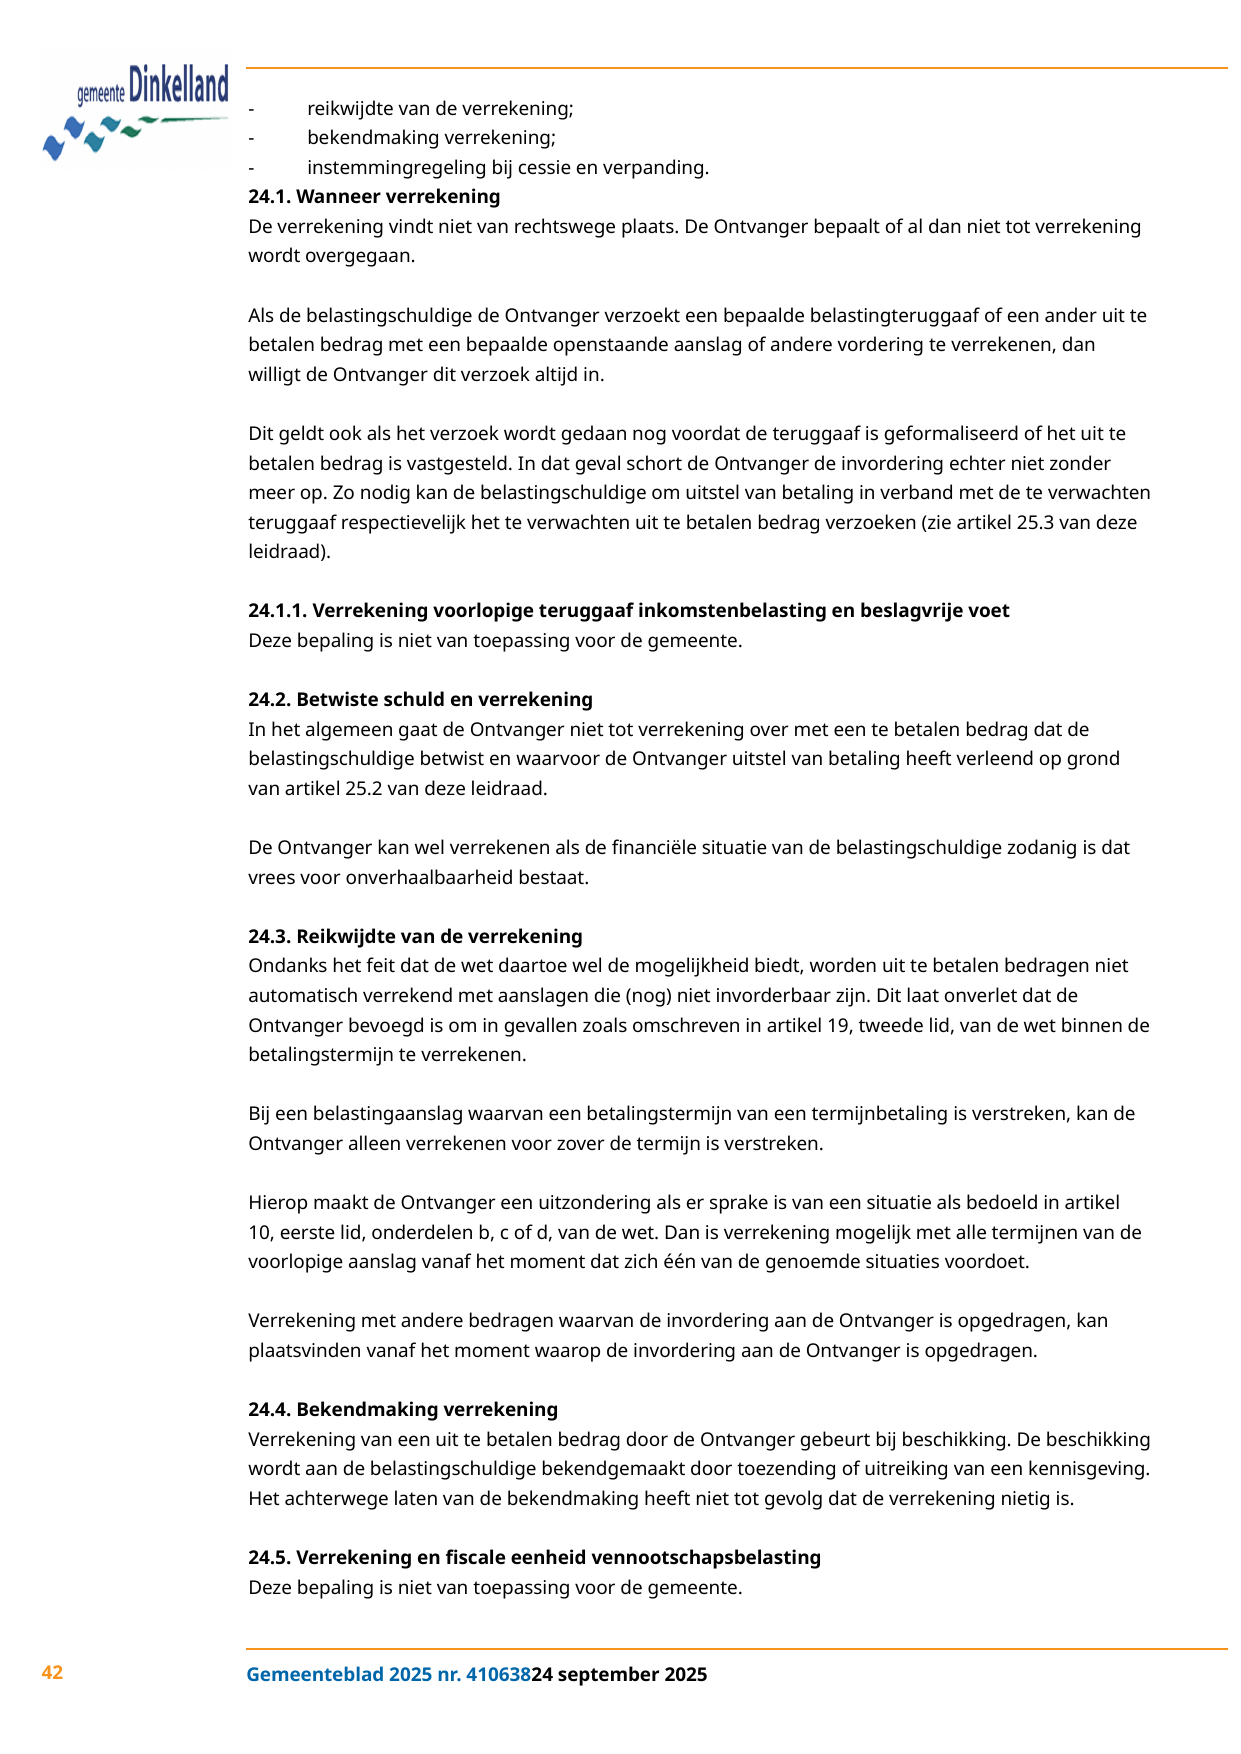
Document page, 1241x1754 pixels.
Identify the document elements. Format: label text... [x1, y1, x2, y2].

text 24.3. Reikwijdte van de verrekening [248, 923, 1152, 949]
text Deze bepaling is niet van toepassing voor de gemeente. [248, 1574, 1152, 1600]
text 24.1.1. Verrekening voorlopige teruggaaf inkomstenbelasting en beslagvrije voet [248, 598, 1152, 623]
list instemmingregeling bij cessie en verpanding. [248, 154, 1152, 180]
text Deze bepaling is niet van toepassing voor de gemeente. [248, 627, 1152, 653]
list bekendmaking verrekening; [248, 124, 1152, 150]
text De verrekening vindt niet van rechtswege plaats. De Ontvanger bepaalt of al dan niet tot verrekening wordt overgegaan. [248, 213, 1152, 268]
text Ondanks het feit dat de wet daartoe wel de mogelijkheid biedt, worden uit te betalen bedragen niet automatisch verrekend met aanslagen die (nog) niet invorderbaar zijn. Dit laat onverlet dat de Ontvanger bevoegd is om in gevallen zoals omschreven in artikel 19, tweede lid, van de wet binnen de betalingstermijn te verrekenen. [248, 953, 1152, 1067]
text Dit geldt ook als het verzoek wordt gedaan nog voordat de teruggaaf is geformaliseerd of het uit te betalen bedrag is vastgesteld. In dat geval schort de Ontvanger de invordering echter niet zonder meer op. Zo nodig kan de belastingschuldige om uitstel van betaling in verband met de te verwachten teruggaaf respectievelijk het te verwachten uit te betalen bedrag verzoeken (zie artikel 25.3 van deze leidraad). [248, 420, 1152, 564]
text 24.4. Bekendmaking verrekening [248, 1396, 1152, 1422]
picture [41, 47, 231, 172]
text In het algemeen gaat de Ontvanger niet tot verrekening over met een te betalen bedrag dat de belastingschuldige betwist en waarvoor de Ontvanger uitstel van betaling heeft verleend op grond van artikel 25.2 van deze leidraad. [248, 716, 1152, 801]
text De Ontvanger kan wel verrekenen als de financiële situatie van de belastingschuldige zodanig is dat vrees voor onverhaalbaarheid bestaat. [248, 834, 1152, 890]
text 24.2. Betwiste schuld en verrekening [248, 686, 1152, 712]
text Bij een belastingaanslag waarvan een betalingstermijn van een termijnbetaling is verstreken, kan de Ontvanger alleen verrekenen voor zover de termijn is verstreken. [248, 1101, 1152, 1156]
text Verrekening met andere bedragen waarvan de invordering aan de Ontvanger is opgedragen, kan plaatsvinden vanaf het moment waarop de invordering aan de Ontvanger is opgedragen. [248, 1308, 1152, 1363]
text Hierop maakt de Ontvanger een uitzondering als er sprake is van een situatie als bedoeld in artikel 10, eerste lid, onderdelen b, c of d, van de wet. Dan is verrekening mogelijk met alle termijnen van de voorlopige aanslag vanaf het moment dat zich één van de genoemde situaties voordoet. [248, 1189, 1152, 1274]
text 24.5. Verrekening en fiscale eenheid vennootschapsbelasting [248, 1544, 1152, 1570]
text Verrekening van een uit te betalen bedrag door de Ontvanger gebeurt bij beschikking. De beschikking wordt aan de belastingschuldige bekendgemaakt door toezending of uitreiking van een kennisgeving. Het achterwege laten van de bekendmaking heeft niet tot gevolg dat de verrekening nietig is. [248, 1426, 1152, 1511]
text 24.1. Wanneer verrekening [248, 183, 1152, 209]
text Als de belastingschuldige de Ontvanger verzoekt een bepaalde belastingteruggaaf of een ander uit te betalen bedrag met een bepaalde openstaande aanslag of andere vordering te verrekenen, dan willigt de Ontvanger dit verzoek altijd in. [248, 302, 1152, 387]
list reikwijdte van de verrekening; [248, 95, 1152, 121]
